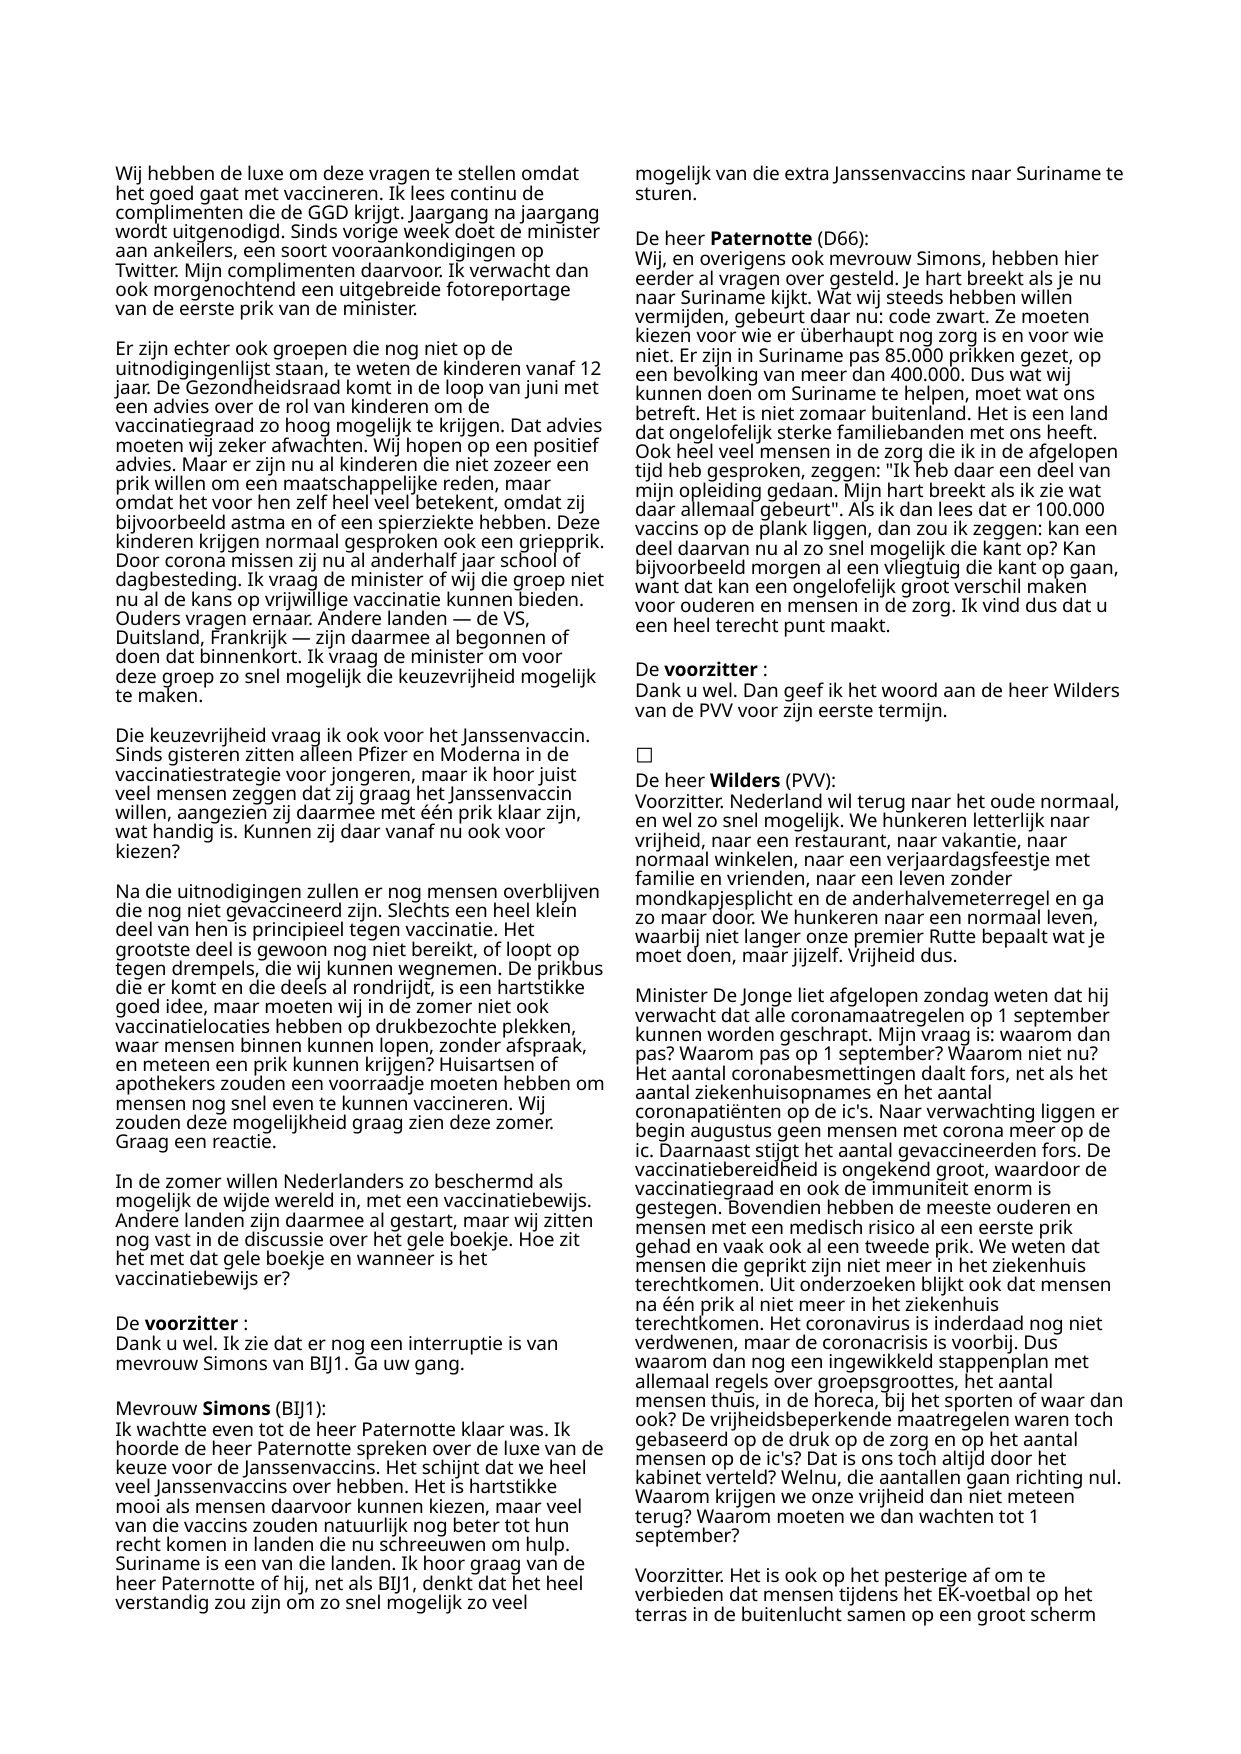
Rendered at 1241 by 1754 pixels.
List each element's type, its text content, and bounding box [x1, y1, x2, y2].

text Ik wachtte even tot de heer Paternotte klaar was. Ik hoorde de heer Paternotte spreken over de luxe van de keuze voor de Janssenvaccins. Het schijnt dat we heel veel Janssenvaccins over hebben. Het is hartstikke mooi als mensen daarvoor kunnen kiezen, maar veel van die vaccins zouden natuurlijk nog beter tot hun recht komen in landen die nu schreeuwen om hulp. Suriname is een van die landen. Ik hoor graag van de heer Paternotte of hij, net als BIJ1, denkt dat het heel verstandig zou zijn om zo snel mogelijk zo veel [115, 1421, 605, 1613]
text De heer Paternotte (D66): [635, 225, 1125, 250]
text Die keuzevrijheid vraag ik ook voor het Janssenvaccin. Sinds gisteren zitten alleen Pfizer en Moderna in de vaccinatiestrategie voor jongeren, maar ik hoor juist veel mensen zeggen dat zij graag het Janssenvaccin willen, aangezien zij daarmee met één prik klaar zijn, wat handig is. Kunnen zij daar vanaf nu ook voor kiezen? [115, 727, 605, 862]
text De heer Wilders (PVV): [635, 767, 1125, 793]
text Minister De Jonge liet afgelopen zondag weten dat hij verwacht dat alle coronamaatregelen op 1 september kunnen worden geschrapt. Mijn vraag is: waarom dan pas? Waarom pas op 1 september? Waarom niet nu? Het aantal coronabesmettingen daalt fors, net als het aantal ziekenhuisopnames en het aantal coronapatiënten op de ic's. Naar verwachting liggen er begin augustus geen mensen met corona meer op de ic. Daarnaast stijgt het aantal gevaccineerden fors. De vaccinatiebereidheid is ongekend groot, waardoor de vaccinatiegraad en ook de immuniteit enorm is gestegen. Bovendien hebben de meeste ouderen en mensen met een medisch risico al een eerste prik gehad en vaak ook al een tweede prik. We weten dat mensen die geprikt zijn niet meer in het ziekenhuis terechtkomen. Uit onderzoeken blijkt ook dat mensen na één prik al niet meer in het ziekenhuis terechtkomen. Het coronavirus is inderdaad nog niet verdwenen, maar de coronacrisis is voorbij. Dus waarom dan nog een ingewikkeld stappenplan met allemaal regels over groepsgroottes, het aantal mensen thuis, in de horeca, bij het sporten of waar dan ook? De vrijheidsbeperkende maatregelen waren toch gebaseerd op de druk op de zorg en op het aantal mensen op de ic's? Dat is ons toch altijd door het kabinet verteld? Welnu, die aantallen gaan richting nul. Waarom krijgen we onze vrijheid dan niet meteen terug? Waarom moeten we dan wachten tot 1 september? [635, 987, 1125, 1546]
text Dank u wel. Ik zie dat er nog een interruptie is van mevrouw Simons van BIJ1. Ga uw gang. [115, 1335, 605, 1374]
text Wij hebben de luxe om deze vragen te stellen omdat het goed gaat met vaccineren. Ik lees continu de complimenten die de GGD krijgt. Jaargang na jaargang wordt uitgenodigd. Sinds vorige week doet de minister aan ankeilers, een soort vooraankondigingen op Twitter. Mijn complimenten daarvoor. Ik verwacht dan ook morgenochtend een uitgebreide fotoreportage van de eerste prik van de minister. [115, 165, 605, 319]
text Wij, en overigens ook mevrouw Simons, hebben hier eerder al vragen over gesteld. Je hart breekt als je nu naar Suriname kijkt. Wat wij steeds hebben willen vermijden, gebeurt daar nu: code zwart. Ze moeten kiezen voor wie er überhaupt nog zorg is en voor wie niet. Er zijn in Suriname pas 85.000 prikken gezet, op een bevolking van meer dan 400.000. Dus wat wij kunnen doen om Suriname te helpen, moet wat ons betreft. Het is niet zomaar buitenland. Het is een land dat ongelofelijk sterke familiebanden met ons heeft. Ook heel veel mensen in de zorg die ik in de afgelopen tijd heb gesproken, zeggen: "Ik heb daar een deel van mijn opleiding gedaan. Mijn hart breekt als ik zie wat daar allemaal gebeurt". Als ik dan lees dat er 100.000 vaccins op de plank liggen, dan zou ik zeggen: kan een deel daarvan nu al zo snel mogelijk die kant op? Kan bijvoorbeeld morgen al een vliegtuig die kant op gaan, want dat kan een ongelofelijk groot verschil maken voor ouderen en mensen in de zorg. Ik vind dus dat u een heel terecht punt maakt. [635, 250, 1125, 636]
text De voorzitter : [635, 657, 1125, 682]
text ⬜ [635, 742, 1125, 767]
text Voorzitter. Het is ook op het pesterige af om te verbieden dat mensen tijdens het EK-voetbal op het terras in de buitenlucht samen op een groot scherm [635, 1567, 1125, 1625]
text Mevrouw Simons (BIJ1): [115, 1395, 605, 1421]
text mogelijk van die extra Janssenvaccins naar Suriname te sturen. [635, 165, 1125, 204]
text Dank u wel. Dan geef ik het woord aan de heer Wilders van de PVV voor zijn eerste termijn. [635, 682, 1125, 721]
text De voorzitter : [115, 1310, 605, 1335]
text Na die uitnodigingen zullen er nog mensen overblijven die nog niet gevaccineerd zijn. Slechts een heel klein deel van hen is principieel tegen vaccinatie. Het grootste deel is gewoon nog niet bereikt, of loopt op tegen drempels, die wij kunnen wegnemen. De prikbus die er komt en die deels al rondrijdt, is een hartstikke goed idee, maar moeten wij in de zomer niet ook vaccinatielocaties hebben op drukbezochte plekken, waar mensen binnen kunnen lopen, zonder afspraak, en meteen een prik kunnen krijgen? Huisartsen of apothekers zouden een voorraadje moeten hebben om mensen nog snel even te kunnen vaccineren. Wij zouden deze mogelijkheid graag zien deze zomer. Graag een reactie. [115, 883, 605, 1152]
text In de zomer willen Nederlanders zo beschermd als mogelijk de wijde wereld in, met een vaccinatiebewijs. Andere landen zijn daarmee al gestart, maar wij zitten nog vast in de discussie over het gele boekje. Hoe zit het met dat gele boekje en wanneer is het vaccinatiebewijs er? [115, 1173, 605, 1289]
text Voorzitter. Nederland wil terug naar het oude normaal, en wel zo snel mogelijk. We hunkeren letterlijk naar vrijheid, naar een restaurant, naar vakantie, naar normaal winkelen, naar een verjaardagsfeestje met familie en vrienden, naar een leven zonder mondkapjesplicht en de anderhalvemeterregel en ga zo maar door. We hunkeren naar een normaal leven, waarbij niet langer onze premier Rutte bepaalt wat je moet doen, maar jijzelf. Vrijheid dus. [635, 793, 1125, 967]
text Er zijn echter ook groepen die nog niet op de uitnodigingenlijst staan, te weten de kinderen vanaf 12 jaar. De Gezondheidsraad komt in de loop van juni met een advies over de rol van kinderen om de vaccinatiegraad zo hoog mogelijk te krijgen. Dat advies moeten wij zeker afwachten. Wij hopen op een positief advies. Maar er zijn nu al kinderen die niet zozeer een prik willen om een maatschappelijke reden, maar omdat het voor hen zelf heel veel betekent, omdat zij bijvoorbeeld astma en of een spierziekte hebben. Deze kinderen krijgen normaal gesproken ook een griepprik. Door corona missen zij nu al anderhalf jaar school of dagbesteding. Ik vraag de minister of wij die groep niet nu al de kans op vrijwillige vaccinatie kunnen bieden. Ouders vragen ernaar. Andere landen — de VS, Duitsland, Frankrijk — zijn daarmee al begonnen of doen dat binnenkort. Ik vraag de minister om voor deze groep zo snel mogelijk die keuzevrijheid mogelijk te maken. [115, 340, 605, 706]
